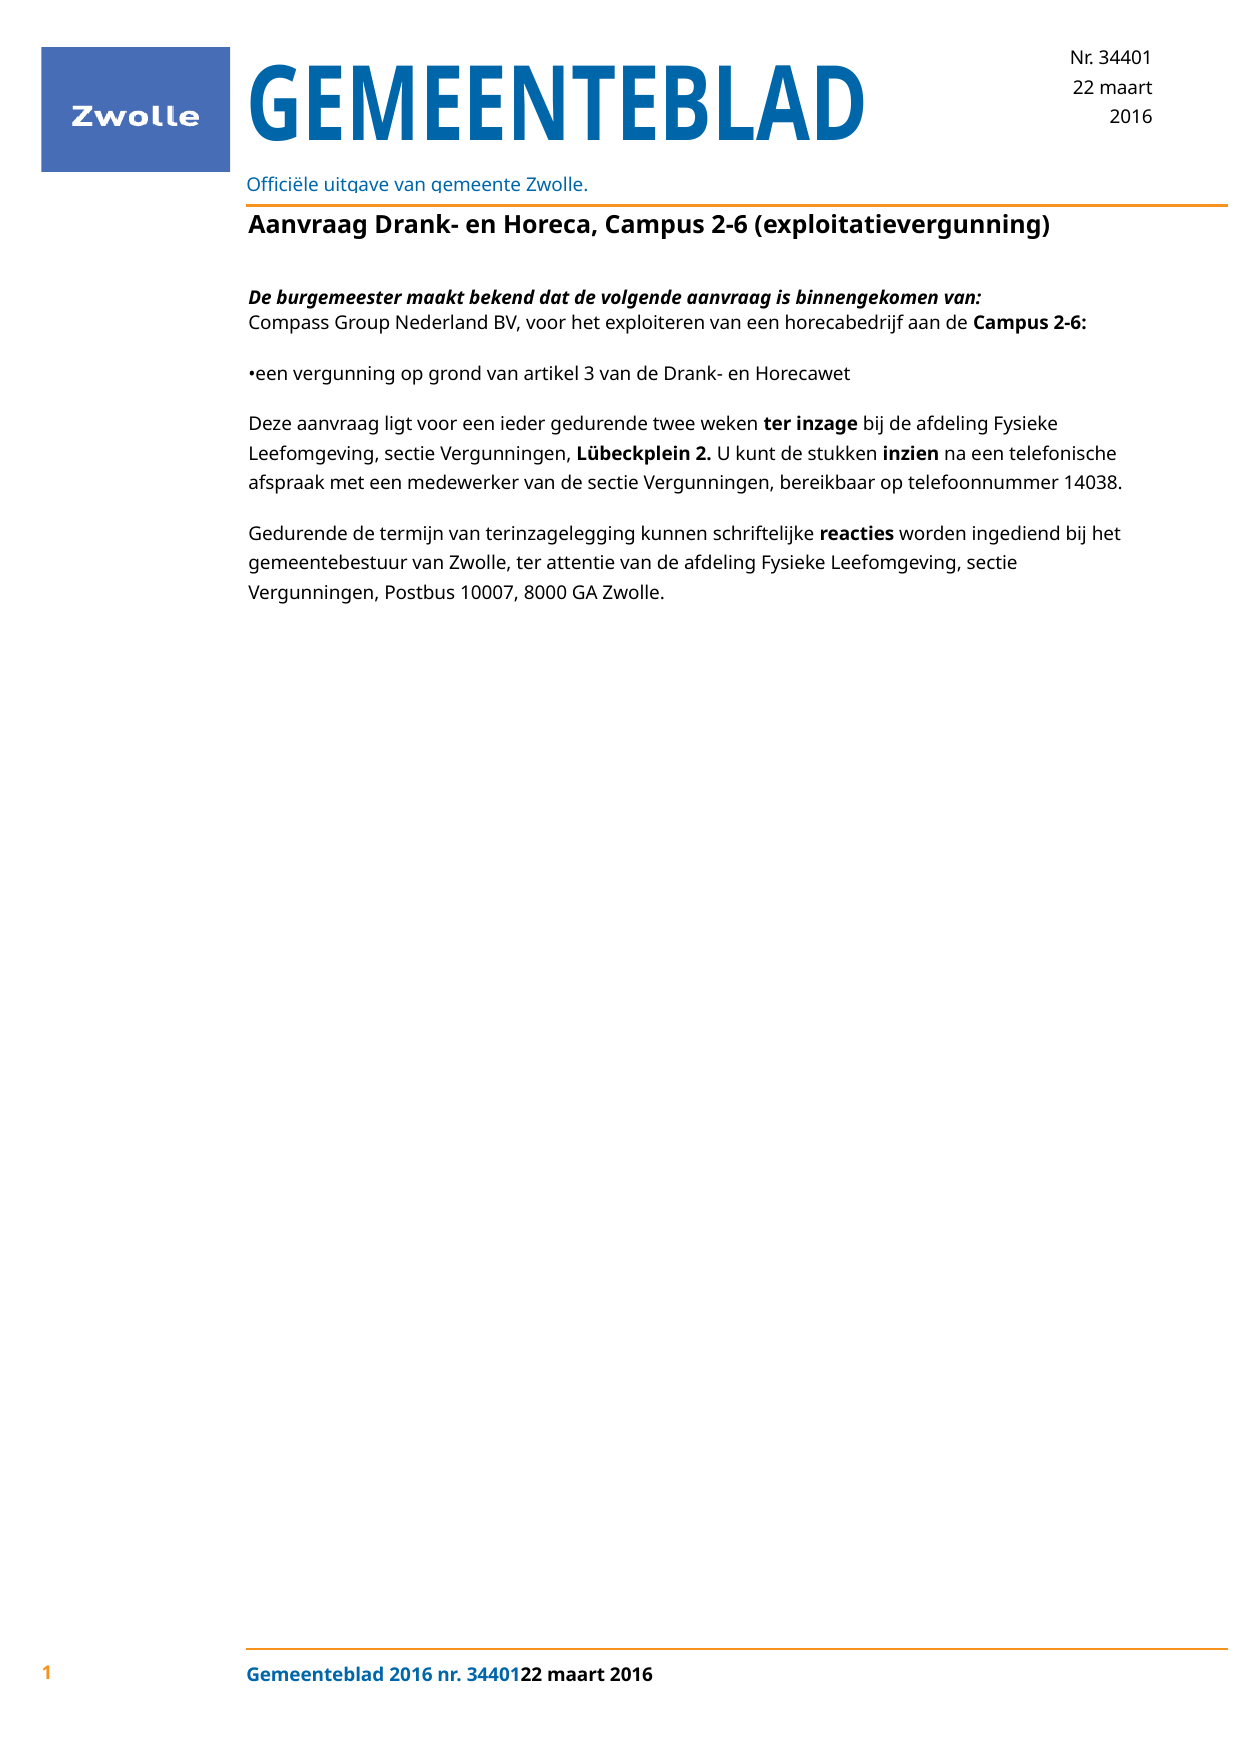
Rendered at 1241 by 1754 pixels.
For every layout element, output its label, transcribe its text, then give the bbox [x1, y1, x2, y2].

text Gedurende de termijn van terinzagelegging kunnen schriftelijke reacties worden ingediend bij het gemeentebestuur van Zwolle, ter attentie van de afdeling Fysieke Leefomgeving, sectie Vergunningen, Postbus 10007, 8000 GA Zwolle. [248, 520, 1152, 605]
picture [41, 47, 231, 172]
text Deze aanvraag ligt voor een ieder gedurende twee weken ter inzage bij de afdeling Fysieke Leefomgeving, sectie Vergunningen, Lübeckplein 2. U kunt de stukken inzien na een telefonische afspraak met een medewerker van de sectie Vergunningen, bereikbaar op telefoonnummer 14038. [248, 410, 1152, 495]
text •een vergunning op grond van artikel 3 van de Drank- en Horecawet [248, 360, 1152, 386]
text Compass Group Nederland BV, voor het exploiteren van een horecabedrijf aan de Campus 2-6: [248, 309, 1152, 335]
text De burgemeester maakt bekend dat de volgende aanvraag is binnengekomen van: [248, 284, 1152, 309]
text Aanvraag Drank- en Horeca, Campus 2-6 (exploitatievergunning) [248, 207, 1152, 241]
